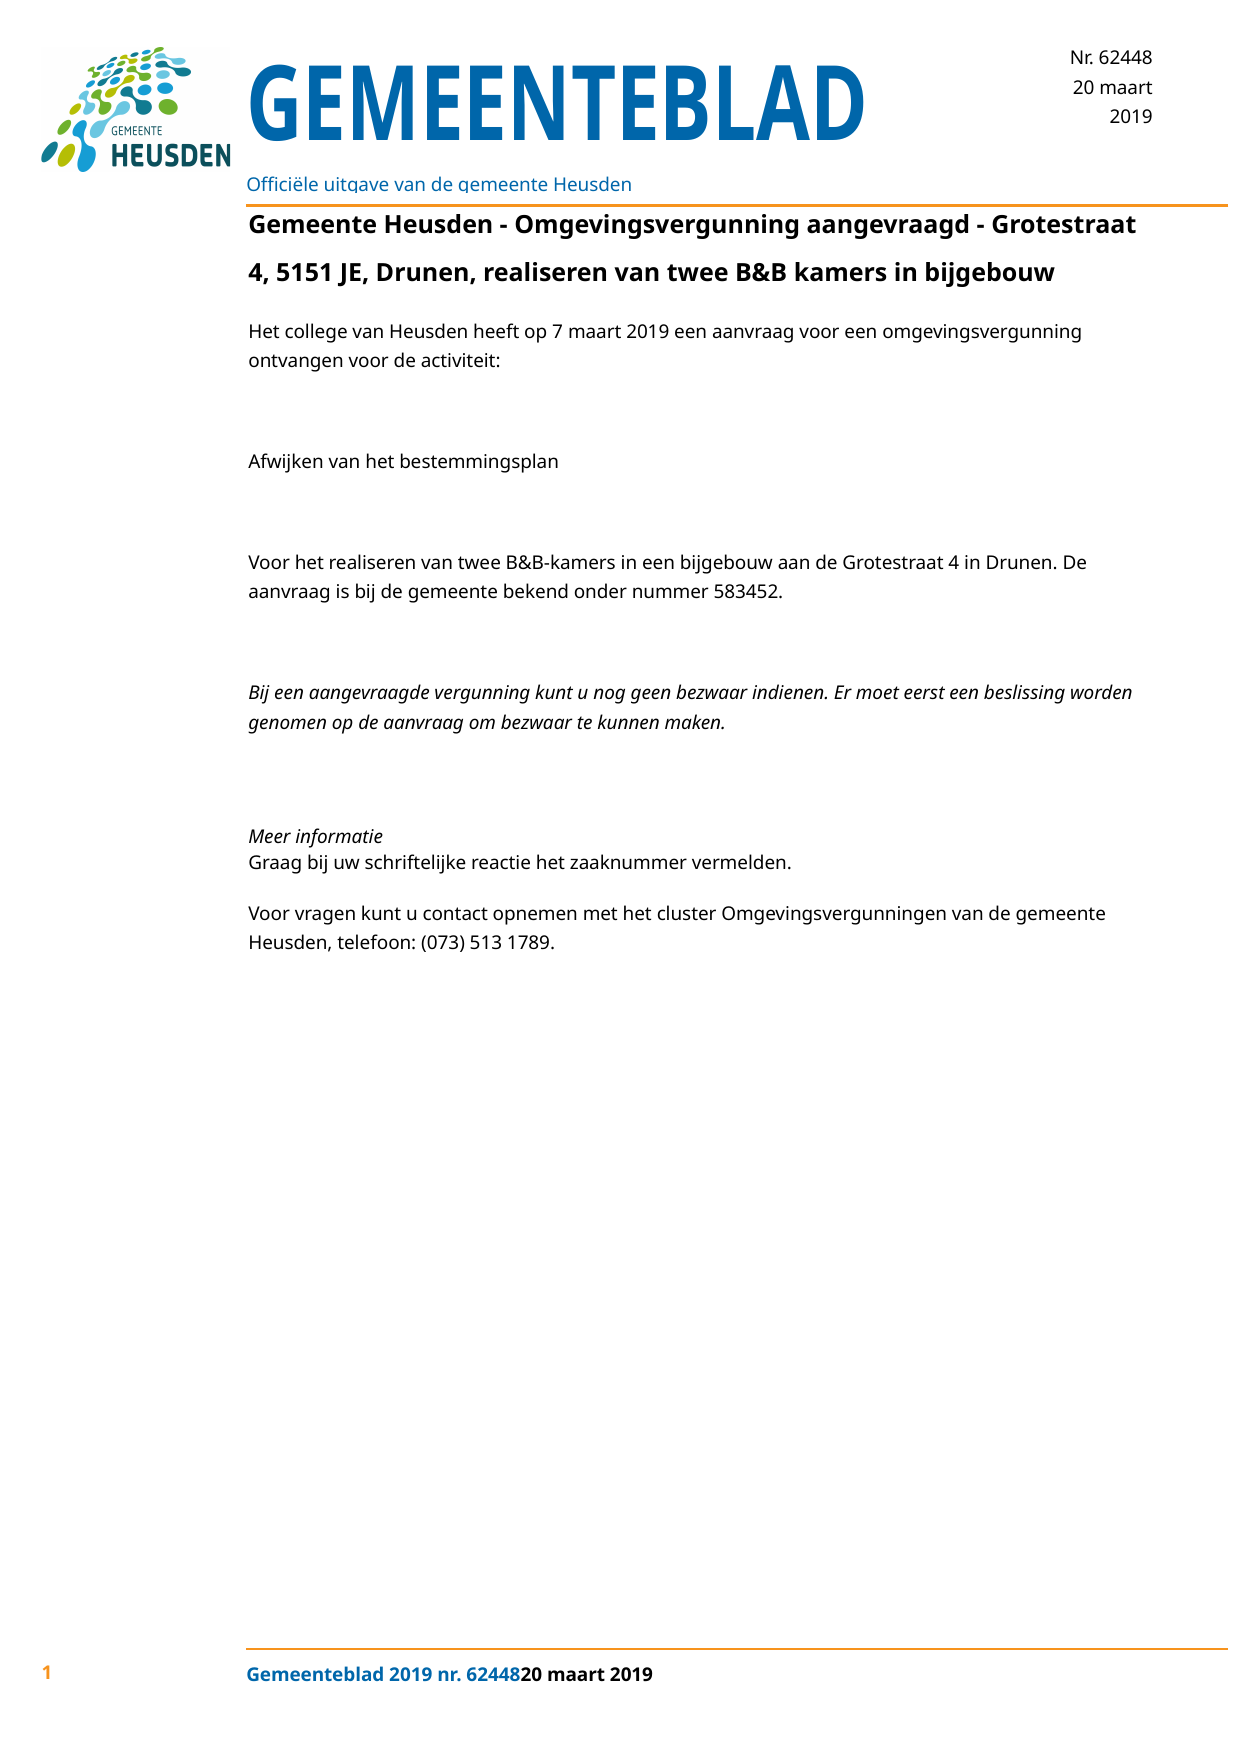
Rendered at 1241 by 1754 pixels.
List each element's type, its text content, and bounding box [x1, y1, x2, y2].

text Bij een aangevraagde vergunning kunt u nog geen bezwaar indienen. Er moet eerst een beslissing worden genomen op de aanvraag om bezwaar te kunnen maken. [248, 679, 1152, 735]
text Gemeente Heusden - Omgevingsvergunning aangevraagd - Grotestraat 4, 5151 JE, Drunen, realiseren van twee B&B kamers in bijgebouw [248, 207, 1152, 288]
picture [41, 47, 231, 172]
text Het college van Heusden heeft op 7 maart 2019 een aanvraag voor een omgevingsvergunning ontvangen voor de activiteit: [248, 318, 1152, 373]
text Voor het realiseren van twee B&B-kamers in een bijgebouw aan de Grotestraat 4 in Drunen. De aanvraag is bij de gemeente bekend onder nummer 583452. [248, 549, 1152, 604]
text Afwijken van het bestemmingsplan [248, 448, 1152, 474]
text Graag bij uw schriftelijke reactie het zaaknummer vermelden. [248, 849, 1152, 875]
text Meer informatie [248, 823, 1152, 849]
text Voor vragen kunt u contact opnemen met het cluster Omgevingsvergunningen van de gemeente Heusden, telefoon: (073) 513 1789. [248, 900, 1152, 955]
